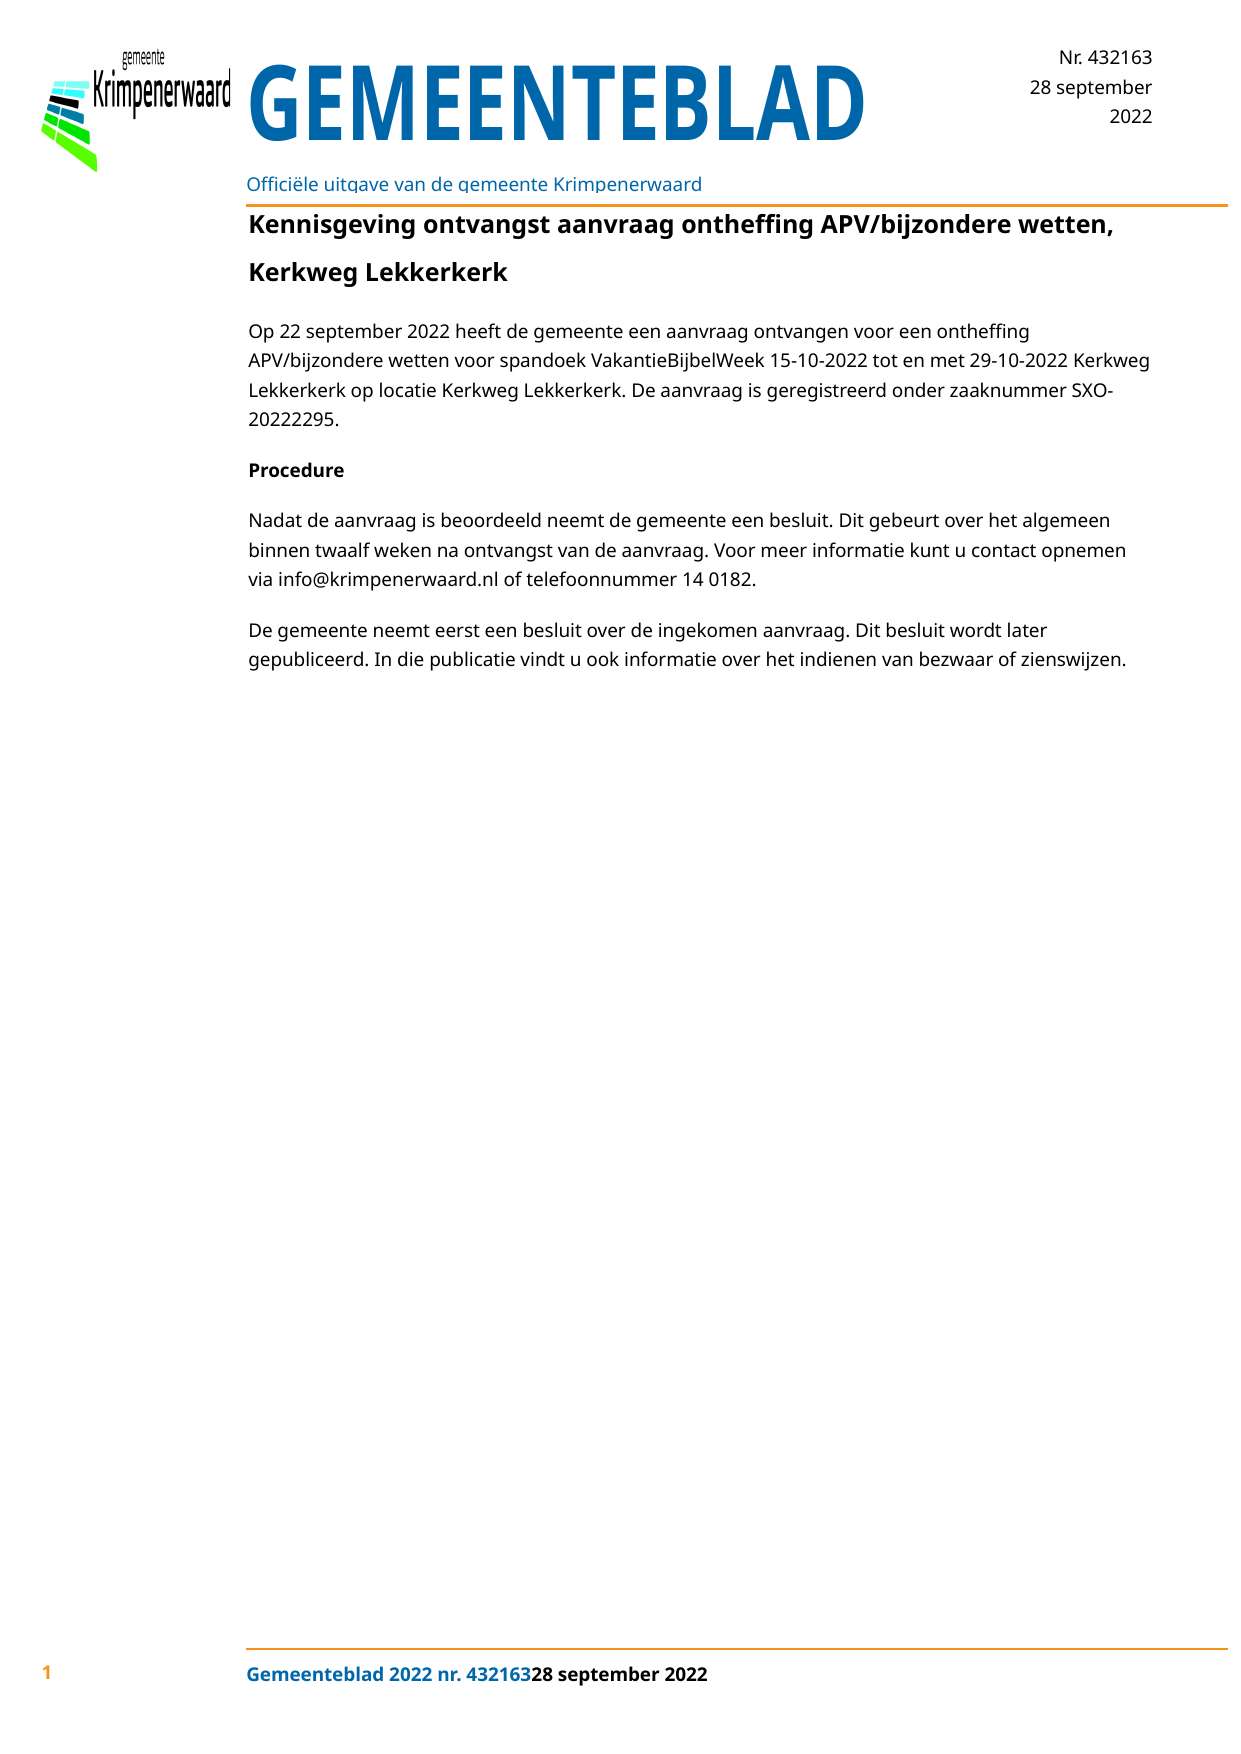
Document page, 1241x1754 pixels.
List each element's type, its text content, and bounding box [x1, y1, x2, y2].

text Op 22 september 2022 heeft de gemeente een aanvraag ontvangen voor een ontheffing APV/bijzondere wetten voor spandoek VakantieBijbelWeek 15-10-2022 tot en met 29-10-2022 Kerkweg Lekkerkerk op locatie Kerkweg Lekkerkerk. De aanvraag is geregistreerd onder zaaknummer SXO-20222295. [248, 318, 1152, 432]
text Nadat de aanvraag is beoordeeld neemt de gemeente een besluit. Dit gebeurt over het algemeen binnen twaalf weken na ontvangst van de aanvraag. Voor meer informatie kunt u contact opnemen via info@krimpenerwaard.nl of telefoonnummer 14 0182. [248, 507, 1152, 592]
text Procedure [248, 457, 1152, 483]
text De gemeente neemt eerst een besluit over de ingekomen aanvraag. Dit besluit wordt later gepubliceerd. In die publicatie vindt u ook informatie over het indienen van bezwaar of zienswijzen. [248, 617, 1152, 672]
text Kennisgeving ontvangst aanvraag ontheffing APV/bijzondere wetten, Kerkweg Lekkerkerk [248, 207, 1152, 288]
picture [41, 47, 231, 172]
